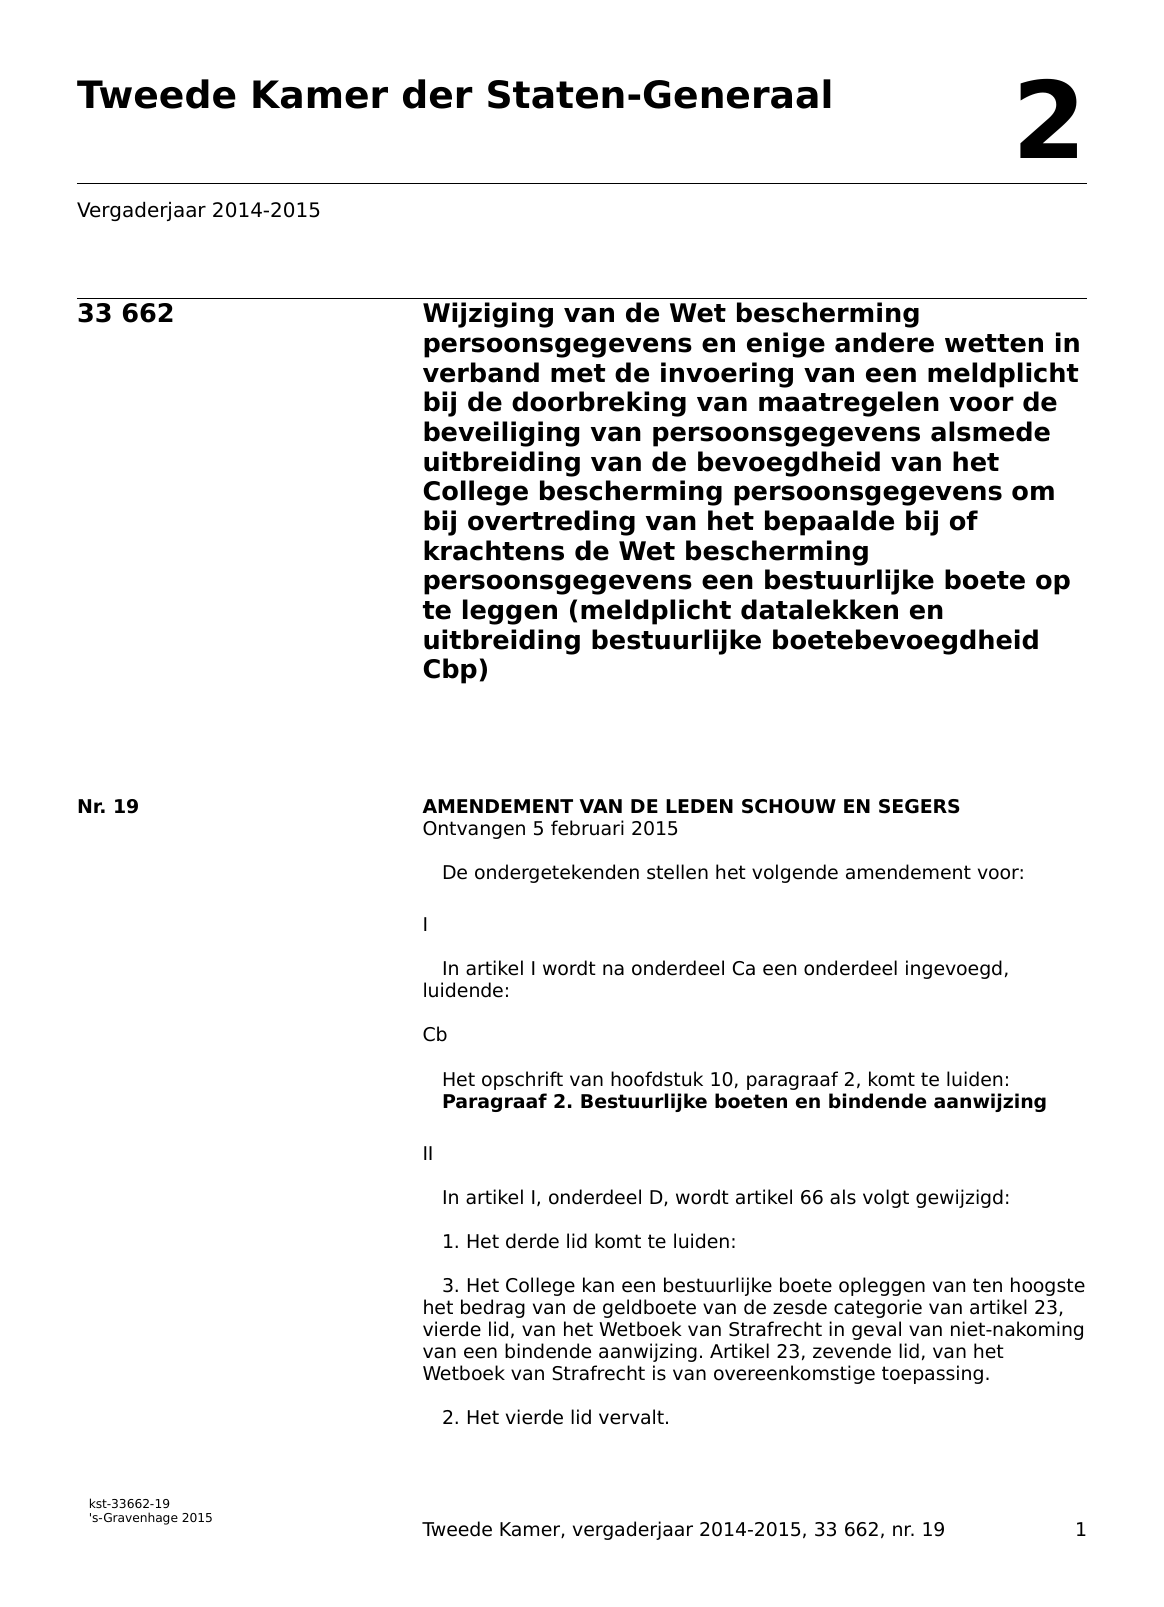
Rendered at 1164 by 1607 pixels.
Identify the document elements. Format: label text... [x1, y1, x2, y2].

subtitle II [422, 1142, 1087, 1164]
text Het opschrift van hoofdstuk 10, paragraaf 2, komt te luiden: [422, 1068, 1087, 1091]
text Cb [422, 1024, 1087, 1046]
text Ontvangen 5 februari 2015 [422, 818, 1087, 840]
text kst-33662-19 [88, 1497, 323, 1511]
text 2. Het vierde lid vervalt. [422, 1407, 1087, 1429]
text De ondergetekenden stellen het volgende amendement voor: [422, 862, 1087, 884]
text 's-Gravenhage 2015 [88, 1511, 323, 1525]
text Paragraaf 2. Bestuurlijke boeten en bindende aanwijzing [422, 1091, 1087, 1112]
text 1. Het derde lid komt te luiden: [422, 1231, 1087, 1253]
subtitle Nr. 19 AMENDEMENT VAN DE LEDEN SCHOUW EN SEGERS [77, 796, 1087, 818]
text In artikel I, onderdeel D, wordt artikel 66 als volgt gewijzigd: [422, 1187, 1087, 1209]
table_cell Vergaderjaar 2014-2015 [77, 184, 1087, 298]
text In artikel I wordt na onderdeel Ca een onderdeel ingevoegd, luidende: [422, 958, 1087, 1002]
table_header 2 [886, 59, 1087, 183]
table_header Tweede Kamer der Staten-Generaal [77, 59, 886, 183]
text 3. Het College kan een bestuurlijke boete opleggen van ten hoogste het bedrag van de geldboete van de zesde categorie van artikel 23, vierde lid, van het Wetboek van Strafrecht in geval van niet-nakoming van een bindende aanwijzing. Artikel 23, zevende lid, van het Wetboek van Strafrecht is van overeenkomstige toepassing. [422, 1275, 1087, 1385]
subtitle 33 662 Wijziging van de Wet bescherming persoonsgegevens en enige andere wetten in verband met de invoering van een meldplicht bij de doorbreking van maatregelen voor de beveiliging van persoonsgegevens alsmede uitbreiding van de bevoegdheid van het College bescherming persoonsgegevens om bij overtreding van het bepaalde bij of krachtens de Wet bescherming persoonsgegevens een bestuurlijke boete op te leggen (meldplicht datalekken en uitbreiding bestuurlijke boetebevoegdheid Cbp) [77, 299, 1087, 685]
subtitle I [422, 914, 1087, 936]
